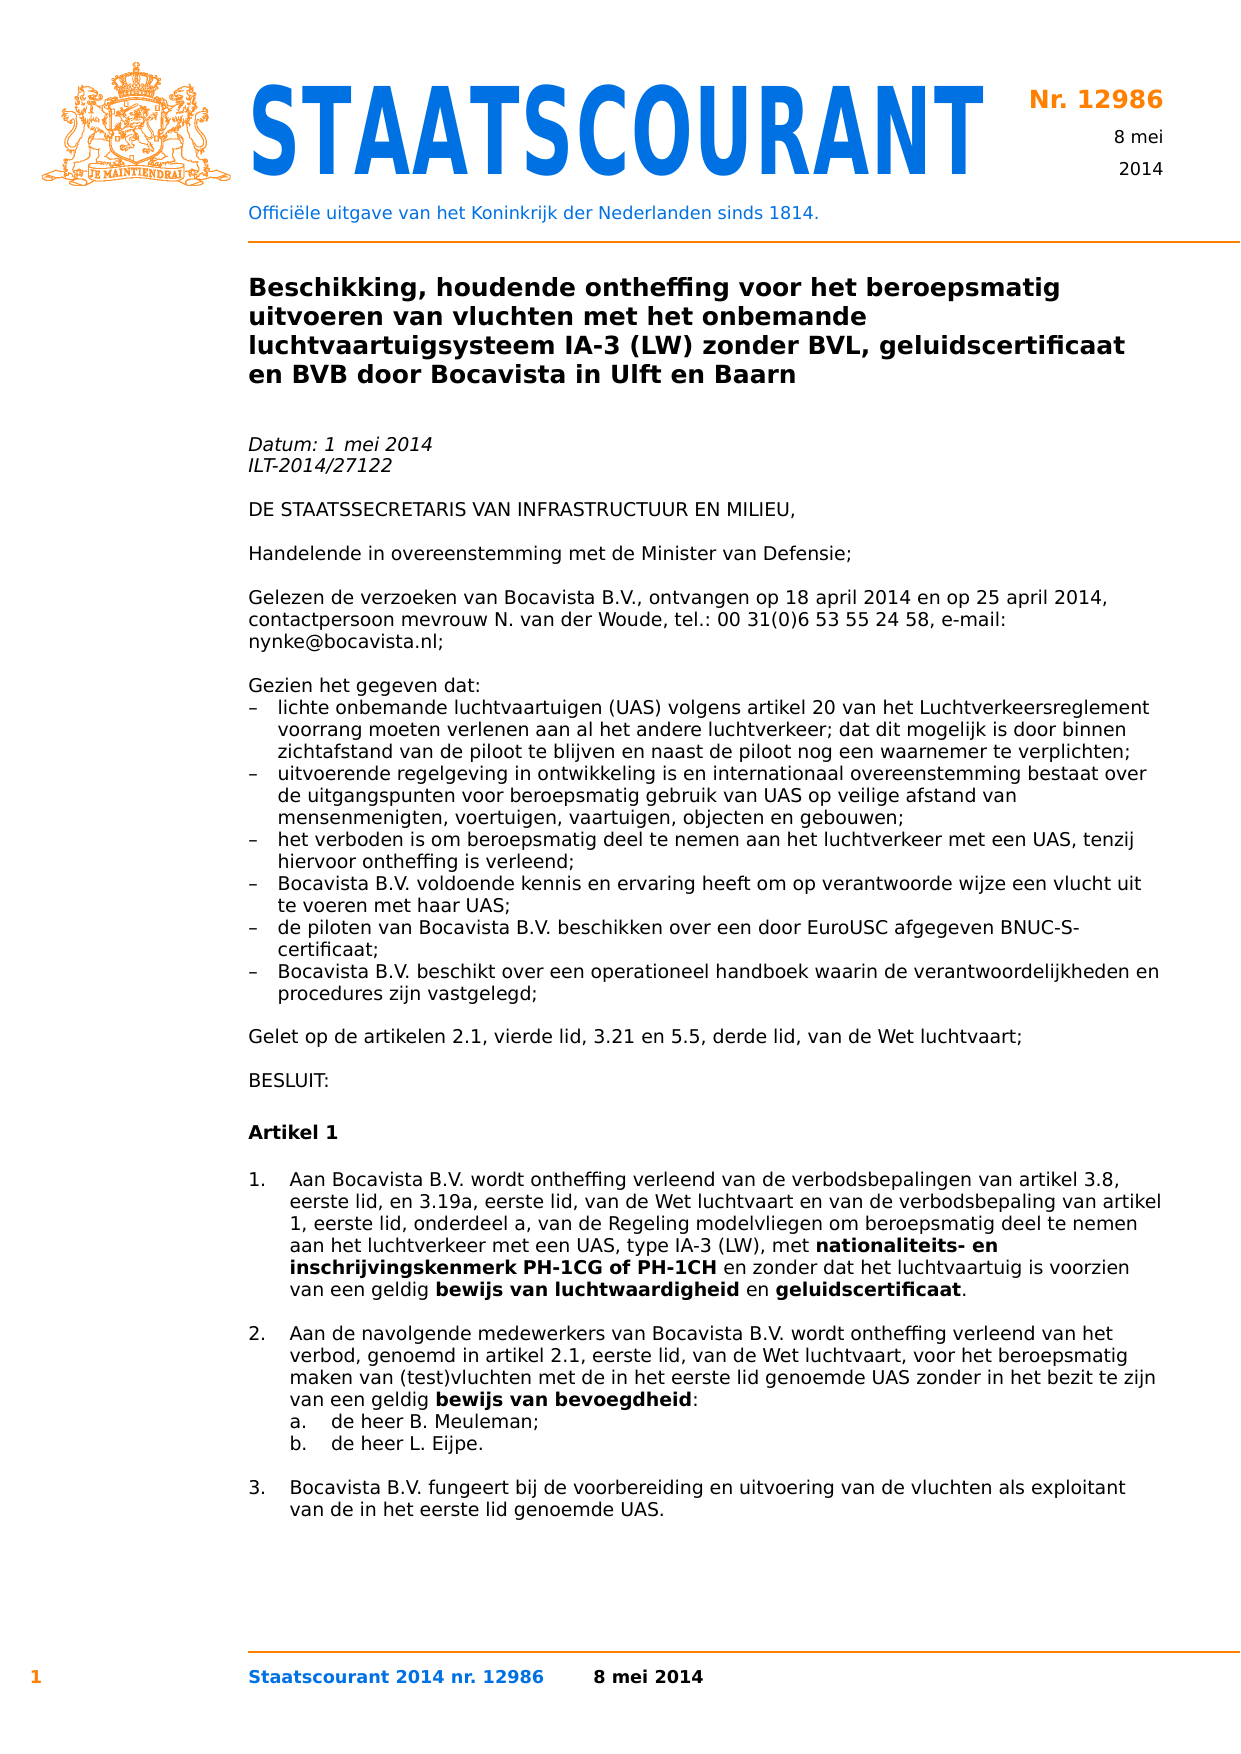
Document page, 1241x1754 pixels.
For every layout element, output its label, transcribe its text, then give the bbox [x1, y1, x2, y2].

table_cell 8 mei [998, 121, 1240, 153]
subtitle Artikel 1 [248, 1122, 1163, 1144]
table_header STAATSCOURANT [248, 62, 998, 203]
table_cell 2014 [998, 153, 1240, 203]
text – Bocavista B.V. voldoende kennis en ervaring heeft om op verantwoorde wijze een vlucht uit te voeren met haar UAS; [248, 873, 1163, 917]
text Datum: 1 mei 2014 [248, 433, 1163, 455]
text Gelezen de verzoeken van Bocavista B.V., ontvangen op 18 april 2014 en op 25 april 2014, contactpersoon mevrouw N. van der Woude, tel.: 00 31(0)6 53 55 24 58, e-mail: nynke@bocavista.nl; [248, 587, 1163, 653]
table_header Nr. 12986 [998, 62, 1240, 121]
text Gelet op de artikelen 2.1, vierde lid, 3.21 en 5.5, derde lid, van de Wet luchtvaart; [248, 1026, 1163, 1048]
text – Bocavista B.V. beschikt over een operationeel handboek waarin de verantwoordelijkheden en procedures zijn vastgelegd; [248, 961, 1163, 1004]
text 1. Aan Bocavista B.V. wordt ontheffing verleend van de verbodsbepalingen van artikel 3.8, eerste lid, en 3.19a, eerste lid, van de Wet luchtvaart en van de verbodsbepaling van artikel 1, eerste lid, onderdeel a, van de Regeling modelvliegen om beroepsmatig deel te nemen aan het luchtverkeer met een UAS, type IA-3 (LW), met nationaliteits- en inschrijvingskenmerk PH-1CG of PH-1CH en zonder dat het luchtvaartuig is voorzien van een geldig bewijs van luchtwaardigheid en geluidscertificaat. [248, 1169, 1163, 1301]
text b. de heer L. Eijpe. [289, 1433, 1163, 1455]
text – het verboden is om beroepsmatig deel te nemen aan het luchtverkeer met een UAS, tenzij hiervoor ontheffing is verleend; [248, 829, 1163, 873]
picture [41, 62, 231, 186]
text – lichte onbemande luchtvaartuigen (UAS) volgens artikel 20 van het Luchtverkeersreglement voorrang moeten verlenen aan al het andere luchtverkeer; dat dit mogelijk is door binnen zichtafstand van de piloot te blijven en naast de piloot nog een waarnemer te verplichten; [248, 697, 1163, 763]
text DE STAATSSECRETARIS VAN INFRASTRUCTUUR EN MILIEU, [248, 499, 1163, 521]
text Gezien het gegeven dat: [248, 675, 1163, 697]
table_header [25, 62, 248, 241]
text – de piloten van Bocavista B.V. beschikken over een door EuroUSC afgegeven BNUC-S-certificaat; [248, 917, 1163, 961]
text 2. Aan de navolgende medewerkers van Bocavista B.V. wordt ontheffing verleend van het verbod, genoemd in artikel 2.1, eerste lid, van de Wet luchtvaart, voor het beroepsmatig maken van (test)vluchten met de in het eerste lid genoemde UAS zonder in het bezit te zijn van een geldig bewijs van bevoegdheid: [248, 1323, 1163, 1411]
text Handelende in overeenstemming met de Minister van Defensie; [248, 543, 1163, 565]
text ILT-2014/27122 [248, 455, 1163, 477]
text a. de heer B. Meuleman; [289, 1411, 1163, 1433]
text – uitvoerende regelgeving in ontwikkeling is en internationaal overeenstemming bestaat over de uitgangspunten voor beroepsmatig gebruik van UAS op veilige afstand van mensenmenigten, voertuigen, vaartuigen, objecten en gebouwen; [248, 763, 1163, 829]
text 3. Bocavista B.V. fungeert bij de voorbereiding en uitvoering van de vluchten als exploitant van de in het eerste lid genoemde UAS. [248, 1477, 1163, 1521]
subtitle Beschikking, houdende ontheffing voor het beroepsmatig uitvoeren van vluchten met het onbemande luchtvaartuigsysteem IA-3 (LW) zonder BVL, geluidscertificaat en BVB door Bocavista in Ulft en Baarn [248, 273, 1163, 390]
table_cell Officiële uitgave van het Koninkrijk der Nederlanden sinds 1814. [248, 203, 1240, 241]
text BESLUIT: [248, 1070, 1163, 1092]
